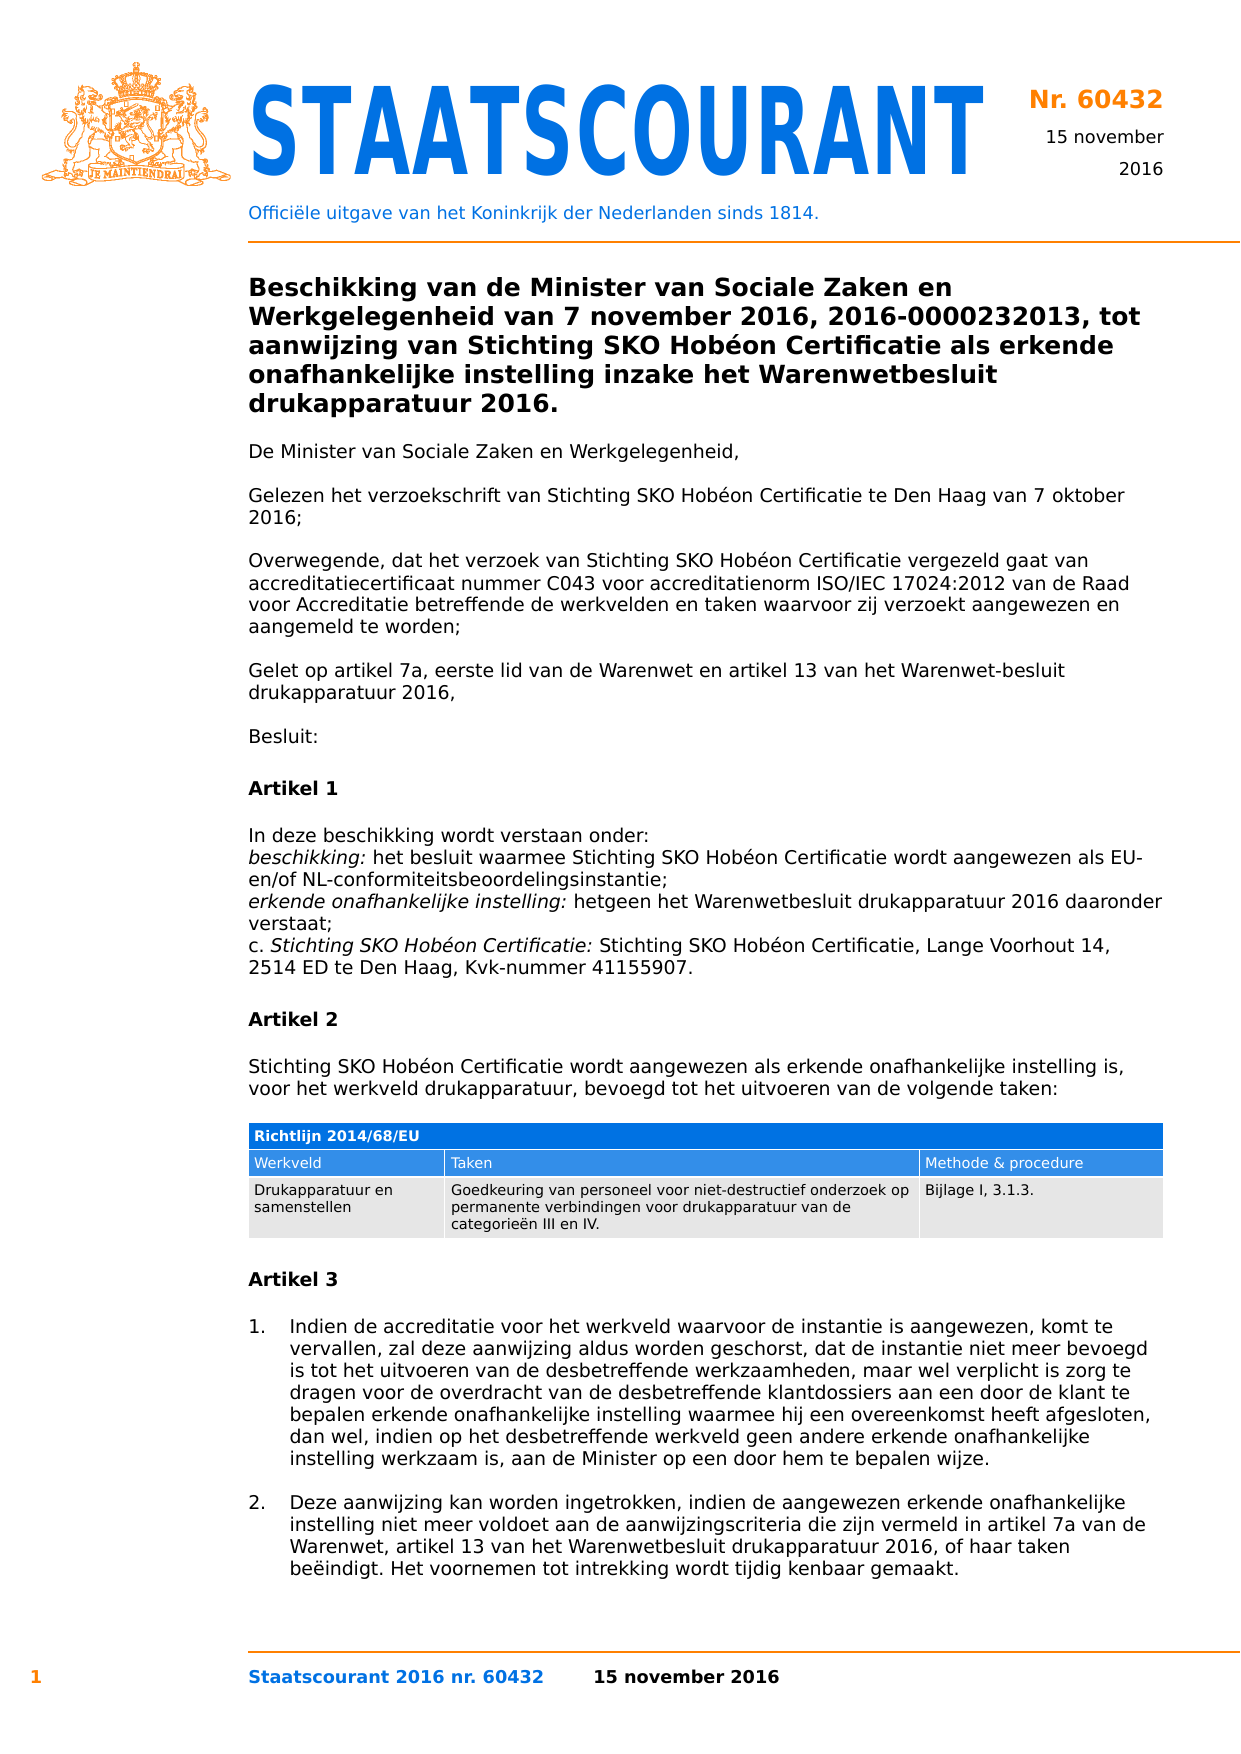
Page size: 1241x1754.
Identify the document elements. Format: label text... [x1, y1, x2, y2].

subtitle Artikel 2 [248, 1009, 1163, 1031]
text c. Stichting SKO Hobéon Certificatie: Stichting SKO Hobéon Certificatie, Lange Voorhout 14, 2514 ED te Den Haag, Kvk-nummer 41155907. [248, 935, 1163, 979]
text Stichting SKO Hobéon Certificatie wordt aangewezen als erkende onafhankelijke instelling is, voor het werkveld drukapparatuur, bevoegd tot het uitvoeren van de volgende taken: [248, 1056, 1163, 1100]
table_header [25, 62, 248, 241]
table_cell Werkveld [249, 1150, 444, 1176]
table_header STAATSCOURANT [248, 62, 998, 203]
text 1. Indien de accreditatie voor het werkveld waarvoor de instantie is aangewezen, komt te vervallen, zal deze aanwijzing aldus worden geschorst, dat de instantie niet meer bevoegd is tot het uitvoeren van de desbetreffende werkzaamheden, maar wel verplicht is zorg te dragen voor de overdracht van de desbetreffende klantdossiers aan een door de klant te bepalen erkende onafhankelijke instelling waarmee hij een overeenkomst heeft afgesloten, dan wel, indien op het desbetreffende werkveld geen andere erkende onafhankelijke instelling werkzaam is, aan de Minister op een door hem te bepalen wijze. [248, 1316, 1163, 1470]
text 2. Deze aanwijzing kan worden ingetrokken, indien de aangewezen erkende onafhankelijke instelling niet meer voldoet aan de aanwijzingscriteria die zijn vermeld in artikel 7a van de Warenwet, artikel 13 van het Warenwetbesluit drukapparatuur 2016, of haar taken beëindigt. Het voornemen tot intrekking wordt tijdig kenbaar gemaakt. [248, 1492, 1163, 1579]
text De Minister van Sociale Zaken en Werkgelegenheid, [248, 441, 1163, 463]
table_header Nr. 60432 [998, 62, 1240, 121]
text Overwegende, dat het verzoek van Stichting SKO Hobéon Certificatie vergezeld gaat van accreditatiecertificaat nummer C043 voor accreditatienorm ISO/IEC 17024:2012 van de Raad voor Accreditatie betreffende de werkvelden en taken waarvoor zij verzoekt aangewezen en aangemeld te worden; [248, 550, 1163, 638]
text Gelet op artikel 7a, eerste lid van de Warenwet en artikel 13 van het Warenwet-besluit drukapparatuur 2016, [248, 660, 1163, 704]
text In deze beschikking wordt verstaan onder: [248, 825, 1163, 847]
table_cell Drukapparatuur en samenstellen [249, 1178, 444, 1238]
table_cell Taken [445, 1150, 919, 1176]
text beschikking: het besluit waarmee Stichting SKO Hobéon Certificatie wordt aangewezen als EU- en/of NL-conformiteitsbeoordelingsinstantie; [248, 847, 1163, 891]
table_cell 2016 [998, 153, 1240, 203]
text Besluit: [248, 726, 1163, 748]
text erkende onafhankelijke instelling: hetgeen het Warenwetbesluit drukapparatuur 2016 daaronder verstaat; [248, 891, 1163, 935]
table_cell Methode & procedure [920, 1150, 1163, 1176]
subtitle Beschikking van de Minister van Sociale Zaken en Werkgelegenheid van 7 november 2016, 2016-0000232013, tot aanwijzing van Stichting SKO Hobéon Certificatie als erkende onafhankelijke instelling inzake het Warenwetbesluit drukapparatuur 2016. [248, 273, 1163, 419]
table_cell Goedkeuring van personeel voor niet-destructief onderzoek op permanente verbindingen voor drukapparatuur van de categorieën III en IV. [445, 1178, 919, 1238]
picture [41, 62, 231, 186]
table_header Richtlijn 2014/68/EU [249, 1123, 1163, 1149]
table_cell Bijlage I, 3.1.3. [920, 1178, 1163, 1238]
subtitle Artikel 1 [248, 778, 1163, 800]
text Gelezen het verzoekschrift van Stichting SKO Hobéon Certificatie te Den Haag van 7 oktober 2016; [248, 484, 1163, 528]
subtitle Artikel 3 [248, 1269, 1163, 1291]
table_cell 15 november [998, 121, 1240, 153]
table_cell Officiële uitgave van het Koninkrijk der Nederlanden sinds 1814. [248, 203, 1240, 241]
